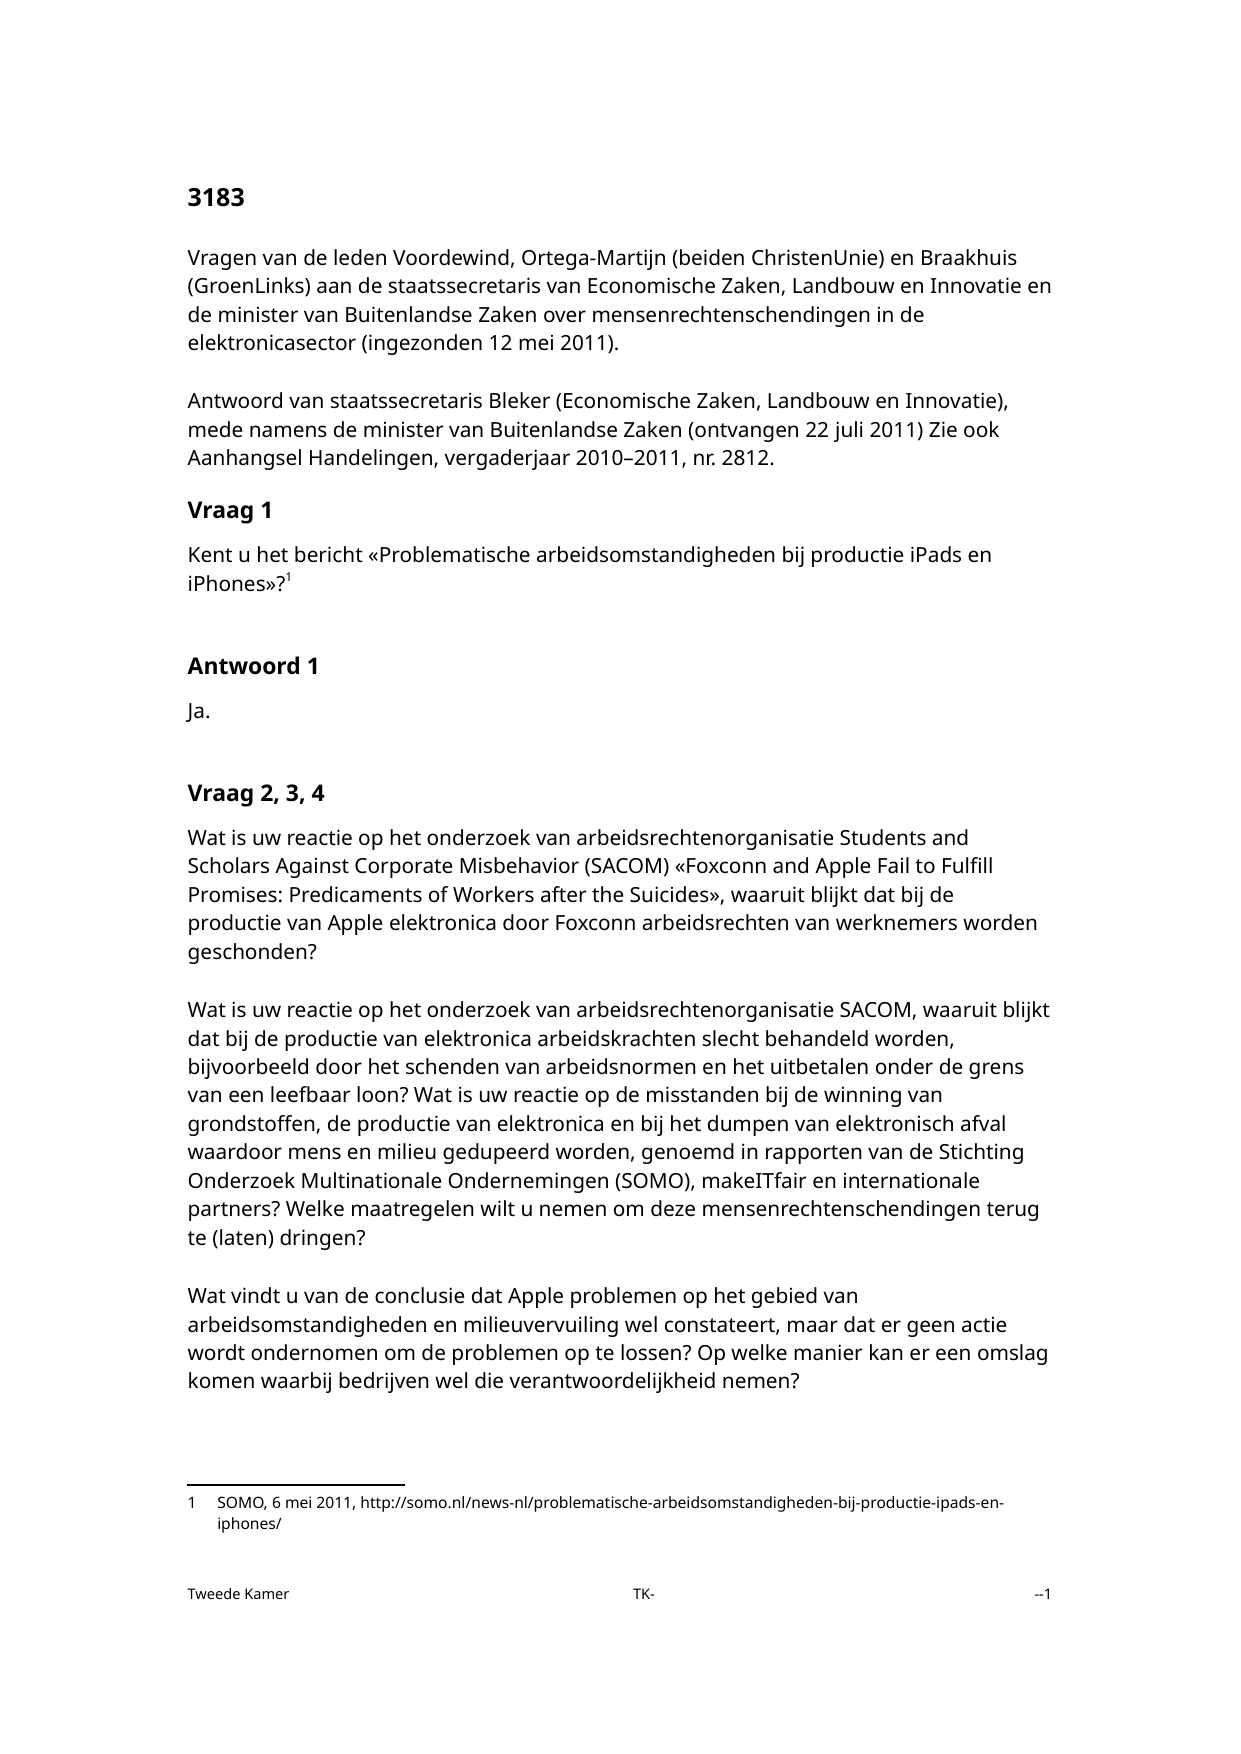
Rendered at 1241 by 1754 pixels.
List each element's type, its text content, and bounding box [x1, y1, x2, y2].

subtitle Vraag 1 [187, 494, 1053, 525]
text Ja. [187, 696, 1053, 724]
text Antwoord van staatssecretaris Bleker (Economische Zaken, Landbouw en Innovatie), mede namens de minister van Buitenlandse Zaken (ontvangen 22 juli 2011) Zie ook Aanhangsel Handelingen, vergaderjaar 2010–2011, nr. 2812. [187, 386, 1053, 472]
subtitle Vraag 2, 3, 4 [187, 777, 1053, 808]
subtitle Antwoord 1 [187, 650, 1053, 681]
text 3183 [187, 179, 1053, 213]
text Wat is uw reactie op het onderzoek van arbeidsrechtenorganisatie Students and Scholars Against Corporate Misbehavior (SACOM) «Foxconn and Apple Fail to Fulfill Promises: Predicaments of Workers after the Suicides», waaruit blijkt dat bij de productie van Apple elektronica door Foxconn arbeidsrechten van werknemers worden geschonden? [187, 823, 1053, 965]
text Wat is uw reactie op het onderzoek van arbeidsrechtenorganisatie SACOM, waaruit blijkt dat bij de productie van elektronica arbeidskrachten slecht behandeld worden, bijvoorbeeld door het schenden van arbeidsnormen en het uitbetalen onder de grens van een leefbaar loon? Wat is uw reactie op de misstanden bij de winning van grondstoffen, de productie van elektronica en bij het dumpen van elektronisch afval waardoor mens en milieu gedupeerd worden, genoemd in rapporten van de Stichting Onderzoek Multinationale Ondernemingen (SOMO), makeITfair en internationale partners? Welke maatregelen wilt u nemen om deze mensenrechtenschendingen terug te (laten) dringen? [187, 995, 1053, 1251]
text SOMO, 6 mei 2011, http://somo.nl/news-nl/problematische-arbeidsomstandigheden-bij-productie-ipads-en-iphones/ [187, 1477, 1053, 1534]
text Vragen van de leden Voordewind, Ortega-Martijn (beiden ChristenUnie) en Braakhuis (GroenLinks) aan de staatssecretaris van Economische Zaken, Landbouw en Innovatie en de minister van Buitenlandse Zaken over mensenrechtenschendingen in de elektronicasector (ingezonden 12 mei 2011). [187, 243, 1053, 357]
text Kent u het bericht «Problematische arbeidsomstandigheden bij productie iPads en iPhones»? [187, 540, 1053, 597]
text Wat vindt u van de conclusie dat Apple problemen op het gebied van arbeidsomstandigheden en milieuvervuiling wel constateert, maar dat er geen actie wordt ondernomen om de problemen op te lossen? Op welke manier kan er een omslag komen waarbij bedrijven wel die verantwoordelijkheid nemen? [187, 1281, 1053, 1395]
